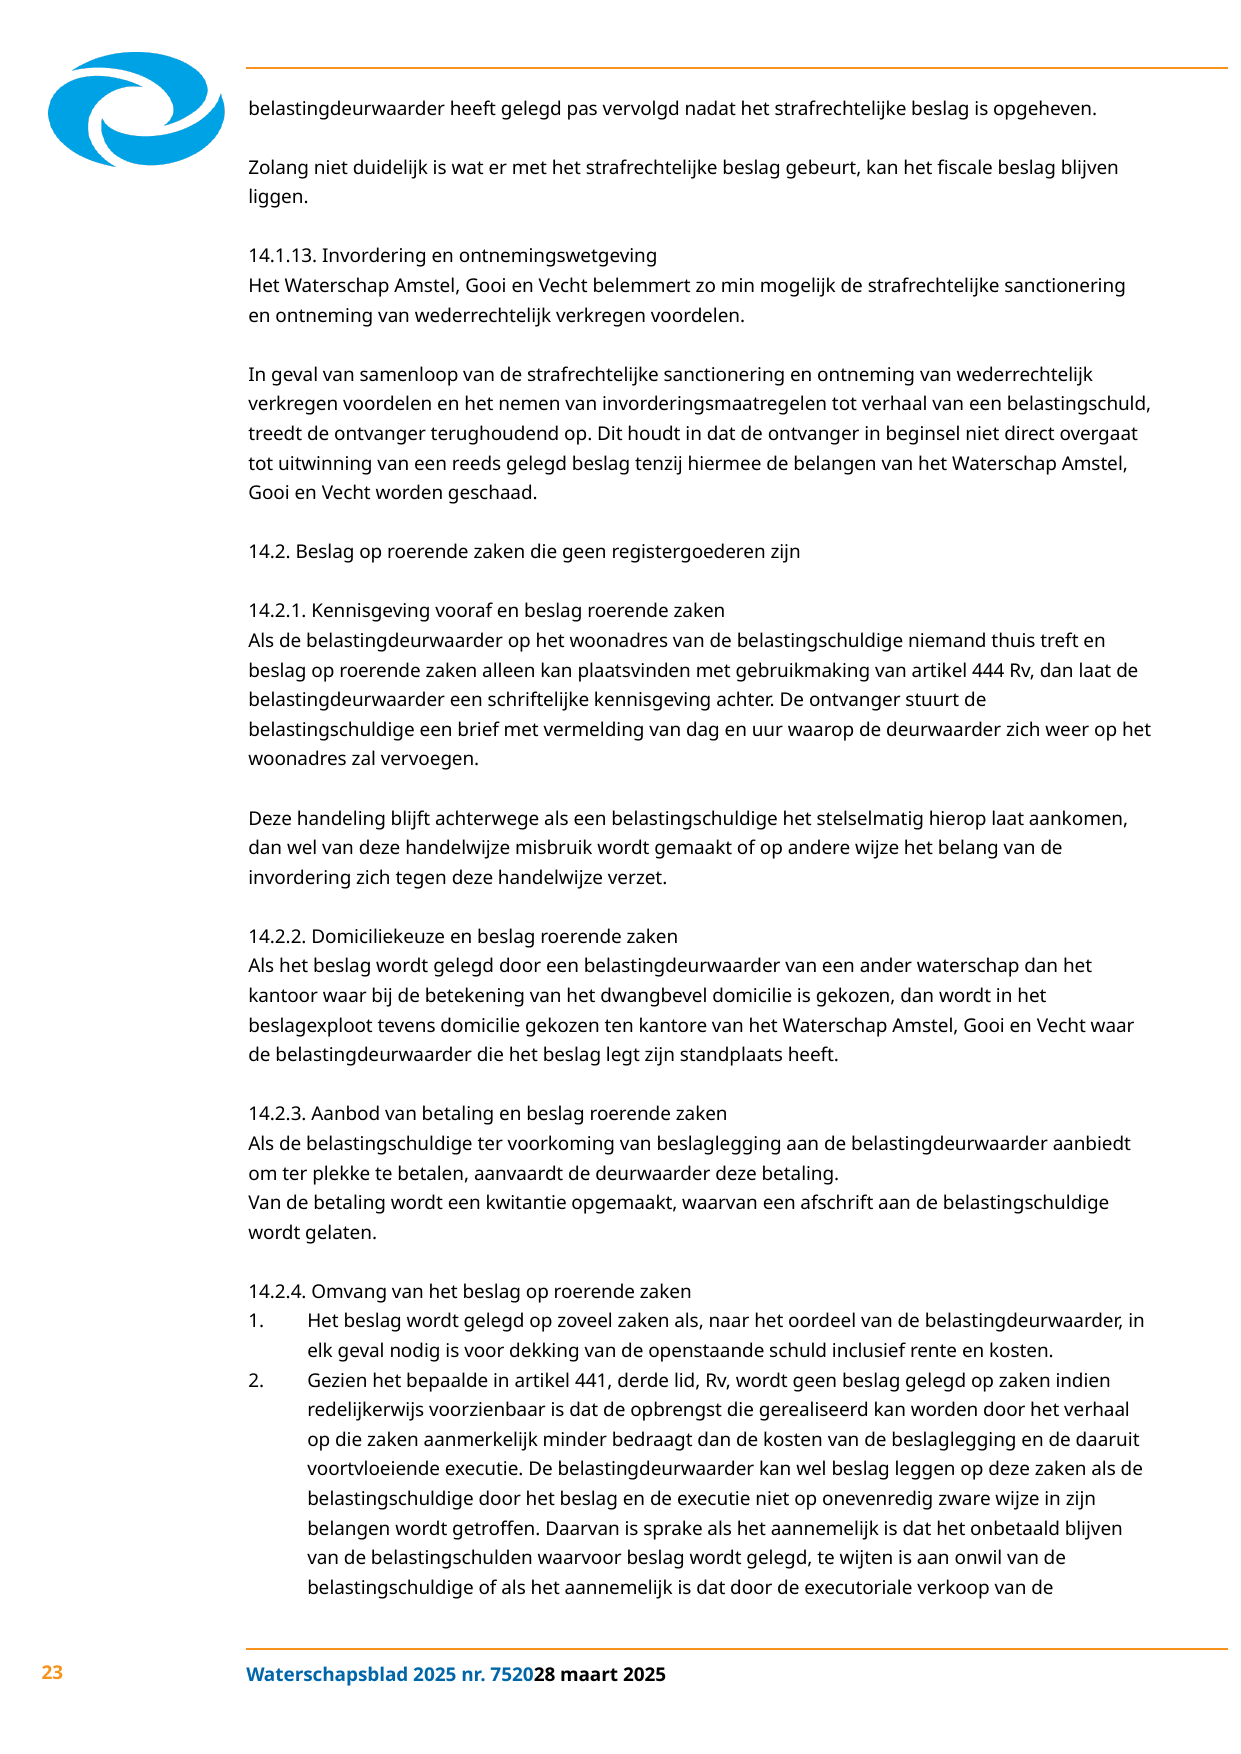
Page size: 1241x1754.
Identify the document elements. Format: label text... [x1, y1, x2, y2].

text 14.2.1. Kennisgeving vooraf en beslag roerende zaken [248, 598, 1152, 623]
text 14.2.4. Omvang van het beslag op roerende zaken [248, 1278, 1152, 1304]
list Gezien het bepaalde in artikel 441, derde lid, Rv, wordt geen beslag gelegd op zaken indien redelijkerwijs voorzienbaar is dat de opbrengst die gerealiseerd kan worden door het verhaal op die zaken aanmerkelijk minder bedraagt dan de kosten van de beslaglegging en de daaruit voortvloeiende executie. De belastingdeurwaarder kan wel beslag leggen op deze zaken als de belastingschuldige door het beslag en de executie niet op onevenredig zware wijze in zijn belangen wordt getroffen. Daarvan is sprake als het aannemelijk is dat het onbetaald blijven van de belastingschulden waarvoor beslag wordt gelegd, te wijten is aan onwil van de belastingschuldige of als het aannemelijk is dat door de executoriale verkoop van de [248, 1367, 1152, 1600]
text 14.2.2. Domiciliekeuze en beslag roerende zaken [248, 923, 1152, 949]
text Zolang niet duidelijk is wat er met het strafrechtelijke beslag gebeurt, kan het fiscale beslag blijven liggen. [248, 154, 1152, 209]
text Als de belastingschuldige ter voorkoming van beslaglegging aan de belastingdeurwaarder aanbiedt om ter plekke te betalen, aanvaardt de deurwaarder deze betaling. [248, 1130, 1152, 1186]
text 14.2. Beslag op roerende zaken die geen registergoederen zijn [248, 538, 1152, 564]
list Het beslag wordt gelegd op zoveel zaken als, naar het oordeel van de belastingdeurwaarder, in elk geval nodig is voor dekking van de openstaande schuld inclusief rente en kosten. [248, 1308, 1152, 1363]
text 14.1.13. Invordering en ontnemingswetgeving [248, 243, 1152, 268]
text Als het beslag wordt gelegd door een belastingdeurwaarder van een ander waterschap dan het kantoor waar bij de betekening van het dwangbevel domicilie is gekozen, dan wordt in het beslagexploot tevens domicilie gekozen ten kantore van het Waterschap Amstel, Gooi en Vecht waar de belastingdeurwaarder die het beslag legt zijn standplaats heeft. [248, 953, 1152, 1067]
text belastingdeurwaarder heeft gelegd pas vervolgd nadat het strafrechtelijke beslag is opgeheven. [248, 95, 1152, 121]
text Deze handeling blijft achterwege als een belastingschuldige het stelselmatig hierop laat aankomen, dan wel van deze handelwijze misbruik wordt gemaakt of op andere wijze het belang van de invordering zich tegen deze handelwijze verzet. [248, 805, 1152, 890]
text Het Waterschap Amstel, Gooi en Vecht belemmert zo min mogelijk de strafrechtelijke sanctionering en ontneming van wederrechtelijk verkregen voordelen. [248, 272, 1152, 328]
text Als de belastingdeurwaarder op het woonadres van de belastingschuldige niemand thuis treft en beslag op roerende zaken alleen kan plaatsvinden met gebruikmaking van artikel 444 Rv, dan laat de belastingdeurwaarder een schriftelijke kennisgeving achter. De ontvanger stuurt de belastingschuldige een brief met vermelding van dag en uur waarop de deurwaarder zich weer op het woonadres zal vervoegen. [248, 627, 1152, 771]
text In geval van samenloop van de strafrechtelijke sanctionering en ontneming van wederrechtelijk verkregen voordelen en het nemen van invorderingsmaatregelen tot verhaal van een belastingschuld, treedt de ontvanger terughoudend op. Dit houdt in dat de ontvanger in beginsel niet direct overgaat tot uitwinning van een reeds gelegd beslag tenzij hiermee de belangen van het Waterschap Amstel, Gooi en Vecht worden geschaad. [248, 361, 1152, 505]
text Van de betaling wordt een kwitantie opgemaakt, waarvan een afschrift aan de belastingschuldige wordt gelaten. [248, 1189, 1152, 1245]
text 14.2.3. Aanbod van betaling en beslag roerende zaken [248, 1101, 1152, 1126]
picture [41, 47, 231, 172]
